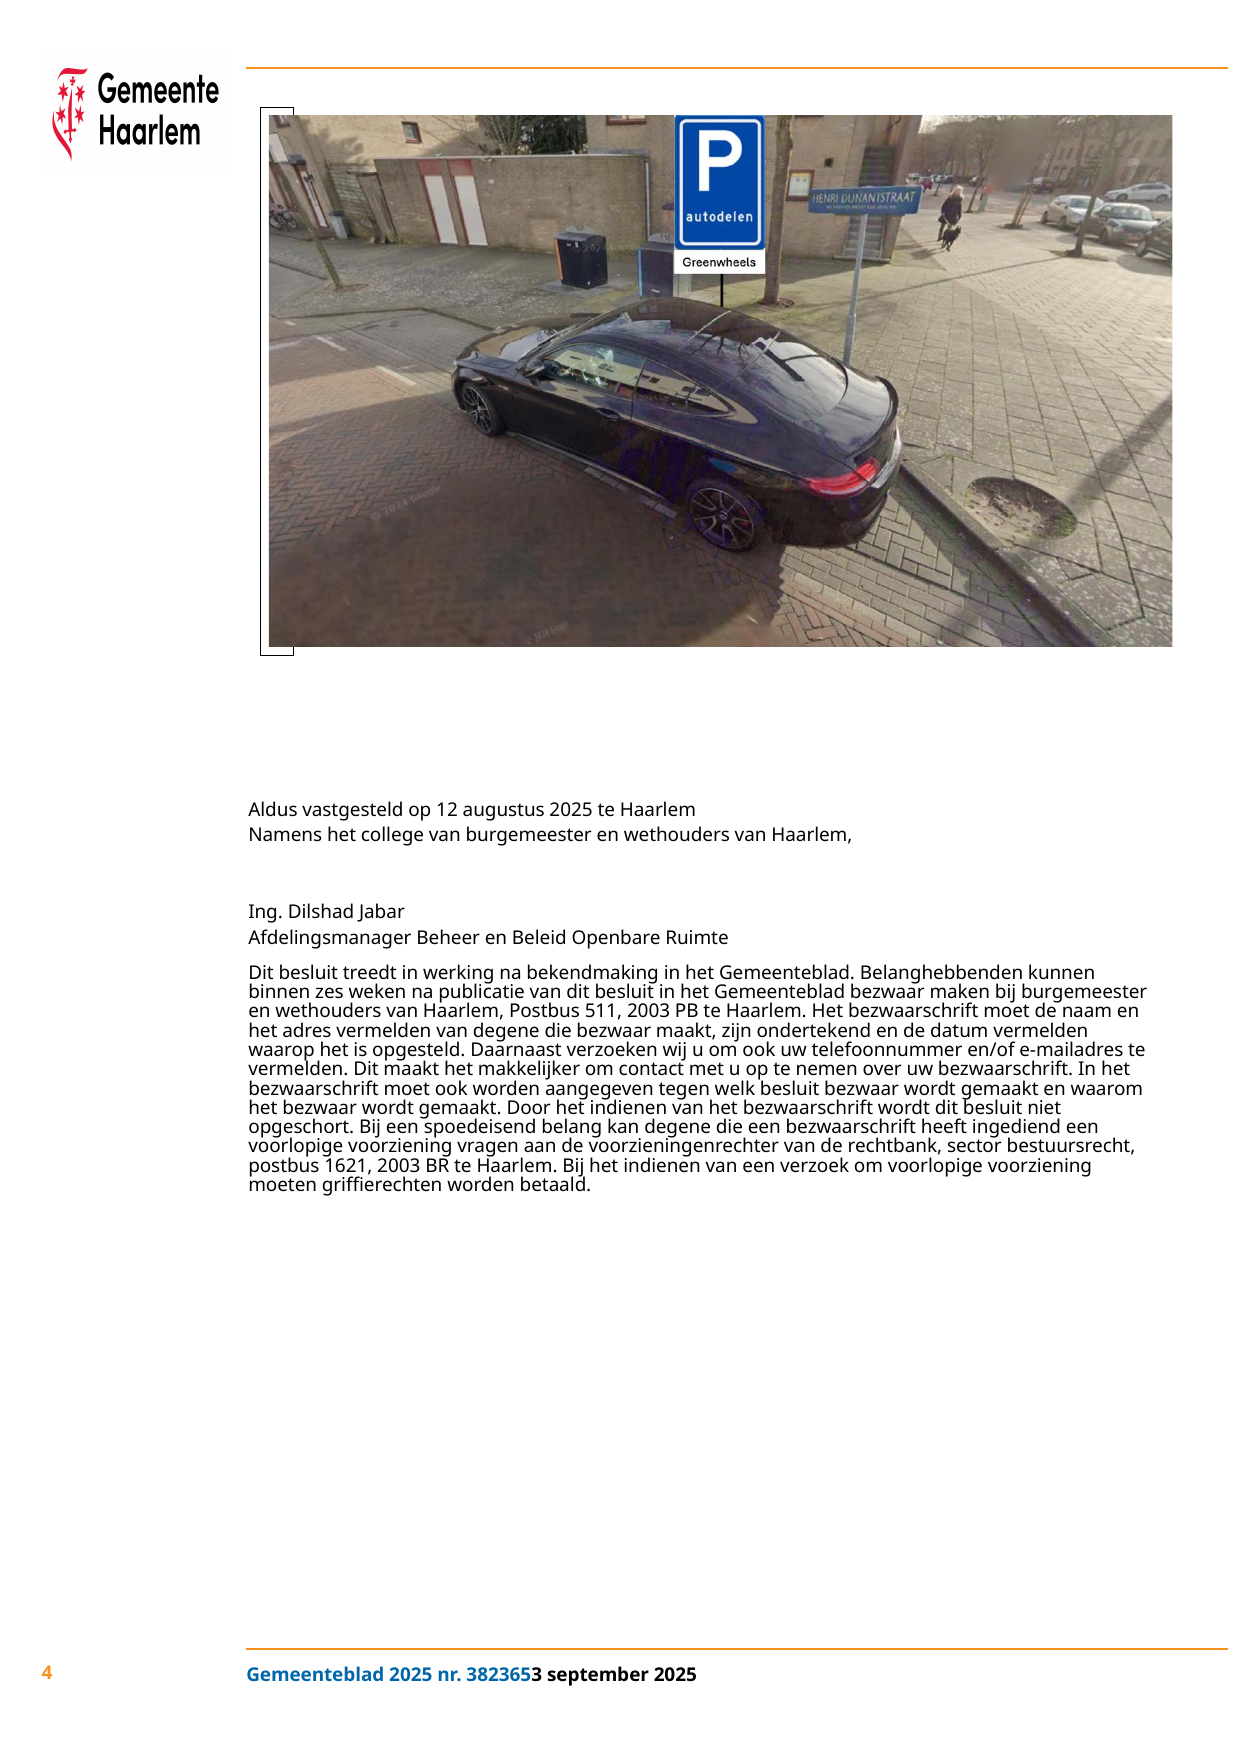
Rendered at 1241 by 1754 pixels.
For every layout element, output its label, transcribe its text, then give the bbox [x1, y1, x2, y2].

picture [41, 47, 231, 172]
text Aldus vastgesteld op 12 augustus 2025 te Haarlem [248, 796, 1152, 822]
text Dit besluit treedt in werking na bekendmaking in het Gemeenteblad. Belanghebbenden kunnen binnen zes weken na publicatie van dit besluit in het Gemeenteblad bezwaar maken bij burgemeester en wethouders van Haarlem, Postbus 511, 2003 PB te Haarlem. Het bezwaarschrift moet de naam en het adres vermelden van degene die bezwaar maakt, zijn ondertekend en de datum vermelden waarop het is opgesteld. Daarnaast verzoeken wij u om ook uw telefoonnummer en/of e-mailadres te vermelden. Dit maakt het makkelijker om contact met u op te nemen over uw bezwaarschrift. In het bezwaarschrift moet ook worden aangegeven tegen welk besluit bezwaar wordt gemaakt en waarom het bezwaar wordt gemaakt. Door het indienen van het bezwaarschrift wordt dit besluit niet opgeschort. Bij een spoedeisend belang kan degene die een bezwaarschrift heeft ingediend een voorlopige voorziening vragen aan de voorzieningenrechter van de rechtbank, sector bestuursrecht, postbus 1621, 2003 BR te Haarlem. Bij het indienen van een verzoek om voorlopige voorziening moeten griffierechten worden betaald. [248, 964, 1152, 1195]
text Ing. Dilshad Jabar [248, 899, 1152, 924]
picture [268, 115, 1173, 647]
text Afdelingsmanager Beheer en Beleid Openbare Ruimte [248, 924, 1152, 950]
text Namens het college van burgemeester en wethouders van Haarlem, [248, 822, 1152, 847]
